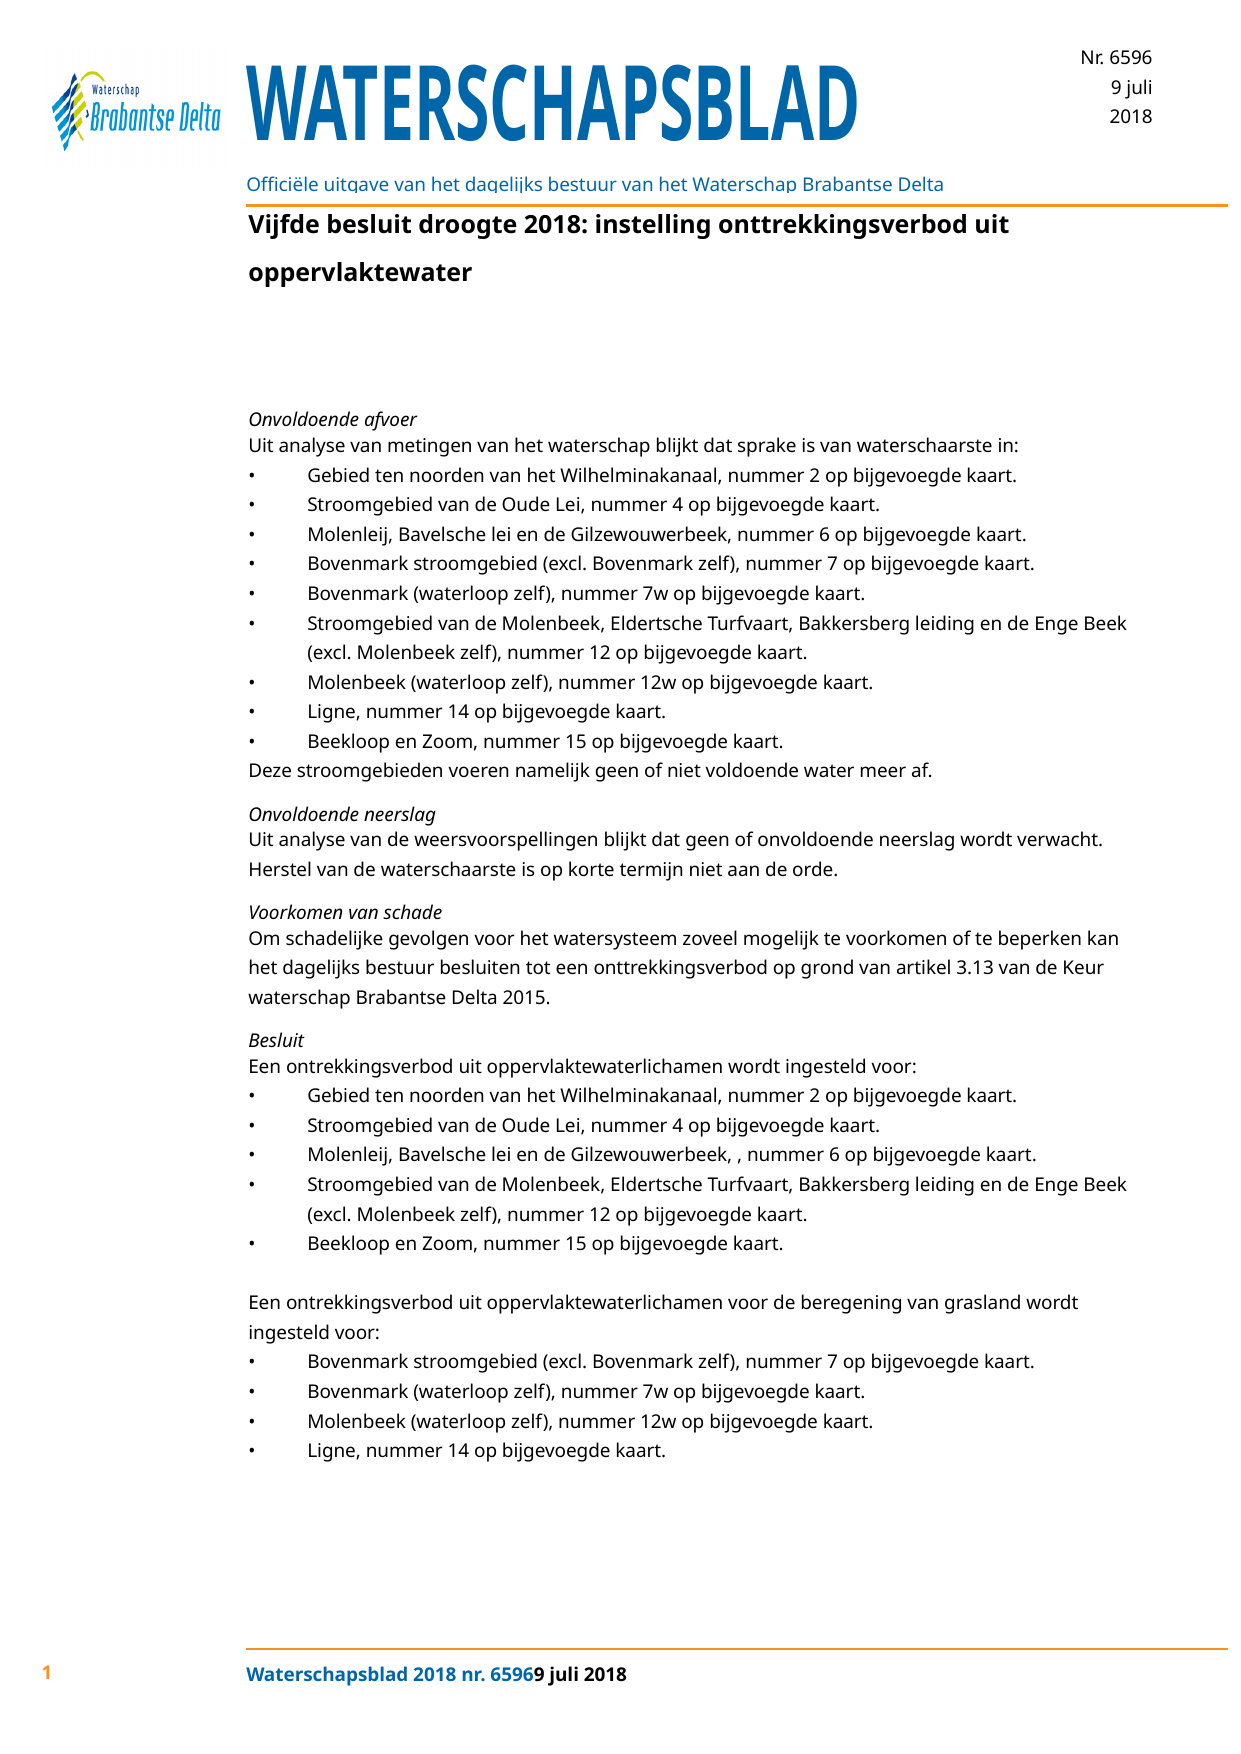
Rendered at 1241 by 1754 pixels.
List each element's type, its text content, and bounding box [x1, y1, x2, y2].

text Onvoldoende neerslag [248, 801, 1152, 826]
text Uit analyse van de weersvoorspellingen blijkt dat geen of onvoldoende neerslag wordt verwacht. Herstel van de waterschaarste is op korte termijn niet aan de orde. [248, 826, 1152, 882]
text Deze stroomgebieden voeren namelijk geen of niet voldoende water meer af. [248, 758, 1152, 783]
list Molenbeek (waterloop zelf), nummer 12w op bijgevoegde kaart. [248, 1408, 1152, 1434]
list Beekloop en Zoom, nummer 15 op bijgevoegde kaart. [248, 728, 1152, 754]
text Een ontrekkingsverbod uit oppervlaktewaterlichamen wordt ingesteld voor: [248, 1053, 1152, 1079]
list Bovenmark stroomgebied (excl. Bovenmark zelf), nummer 7 op bijgevoegde kaart. [248, 551, 1152, 576]
list Molenleij, Bavelsche lei en de Gilzewouwerbeek, , nummer 6 op bijgevoegde kaart. [248, 1142, 1152, 1167]
list Bovenmark stroomgebied (excl. Bovenmark zelf), nummer 7 op bijgevoegde kaart. [248, 1349, 1152, 1374]
list Beekloop en Zoom, nummer 15 op bijgevoegde kaart. [248, 1230, 1152, 1256]
text Voorkomen van schade [248, 899, 1152, 925]
text Om schadelijke gevolgen voor het watersysteem zoveel mogelijk te voorkomen of te beperken kan het dagelijks bestuur besluiten tot een onttrekkingsverbod op grond van artikel 3.13 van de Keur waterschap Brabantse Delta 2015. [248, 925, 1152, 1010]
text Uit analyse van metingen van het waterschap blijkt dat sprake is van waterschaarste in: [248, 432, 1152, 458]
text Onvoldoende afvoer [248, 406, 1152, 432]
list Stroomgebied van de Oude Lei, nummer 4 op bijgevoegde kaart. [248, 1112, 1152, 1138]
text Een ontrekkingsverbod uit oppervlaktewaterlichamen voor de beregening van grasland wordt ingesteld voor: [248, 1289, 1152, 1345]
list Ligne, nummer 14 op bijgevoegde kaart. [248, 698, 1152, 724]
picture [41, 47, 231, 172]
list Bovenmark (waterloop zelf), nummer 7w op bijgevoegde kaart. [248, 1378, 1152, 1404]
list Ligne, nummer 14 op bijgevoegde kaart. [248, 1437, 1152, 1463]
list Bovenmark (waterloop zelf), nummer 7w op bijgevoegde kaart. [248, 580, 1152, 606]
list Stroomgebied van de Oude Lei, nummer 4 op bijgevoegde kaart. [248, 491, 1152, 517]
text Besluit [248, 1027, 1152, 1053]
list Gebied ten noorden van het Wilhelminakanaal, nummer 2 op bijgevoegde kaart. [248, 1082, 1152, 1108]
list Stroomgebied van de Molenbeek, Eldertsche Turfvaart, Bakkersberg leiding en de Enge Beek (excl. Molenbeek zelf), nummer 12 op bijgevoegde kaart. [248, 610, 1152, 665]
list Molenleij, Bavelsche lei en de Gilzewouwerbeek, nummer 6 op bijgevoegde kaart. [248, 521, 1152, 547]
list Stroomgebied van de Molenbeek, Eldertsche Turfvaart, Bakkersberg leiding en de Enge Beek (excl. Molenbeek zelf), nummer 12 op bijgevoegde kaart. [248, 1171, 1152, 1227]
list Gebied ten noorden van het Wilhelminakanaal, nummer 2 op bijgevoegde kaart. [248, 462, 1152, 487]
text Vijfde besluit droogte 2018: instelling onttrekkingsverbod uit oppervlaktewater [248, 207, 1152, 288]
list Molenbeek (waterloop zelf), nummer 12w op bijgevoegde kaart. [248, 669, 1152, 694]
